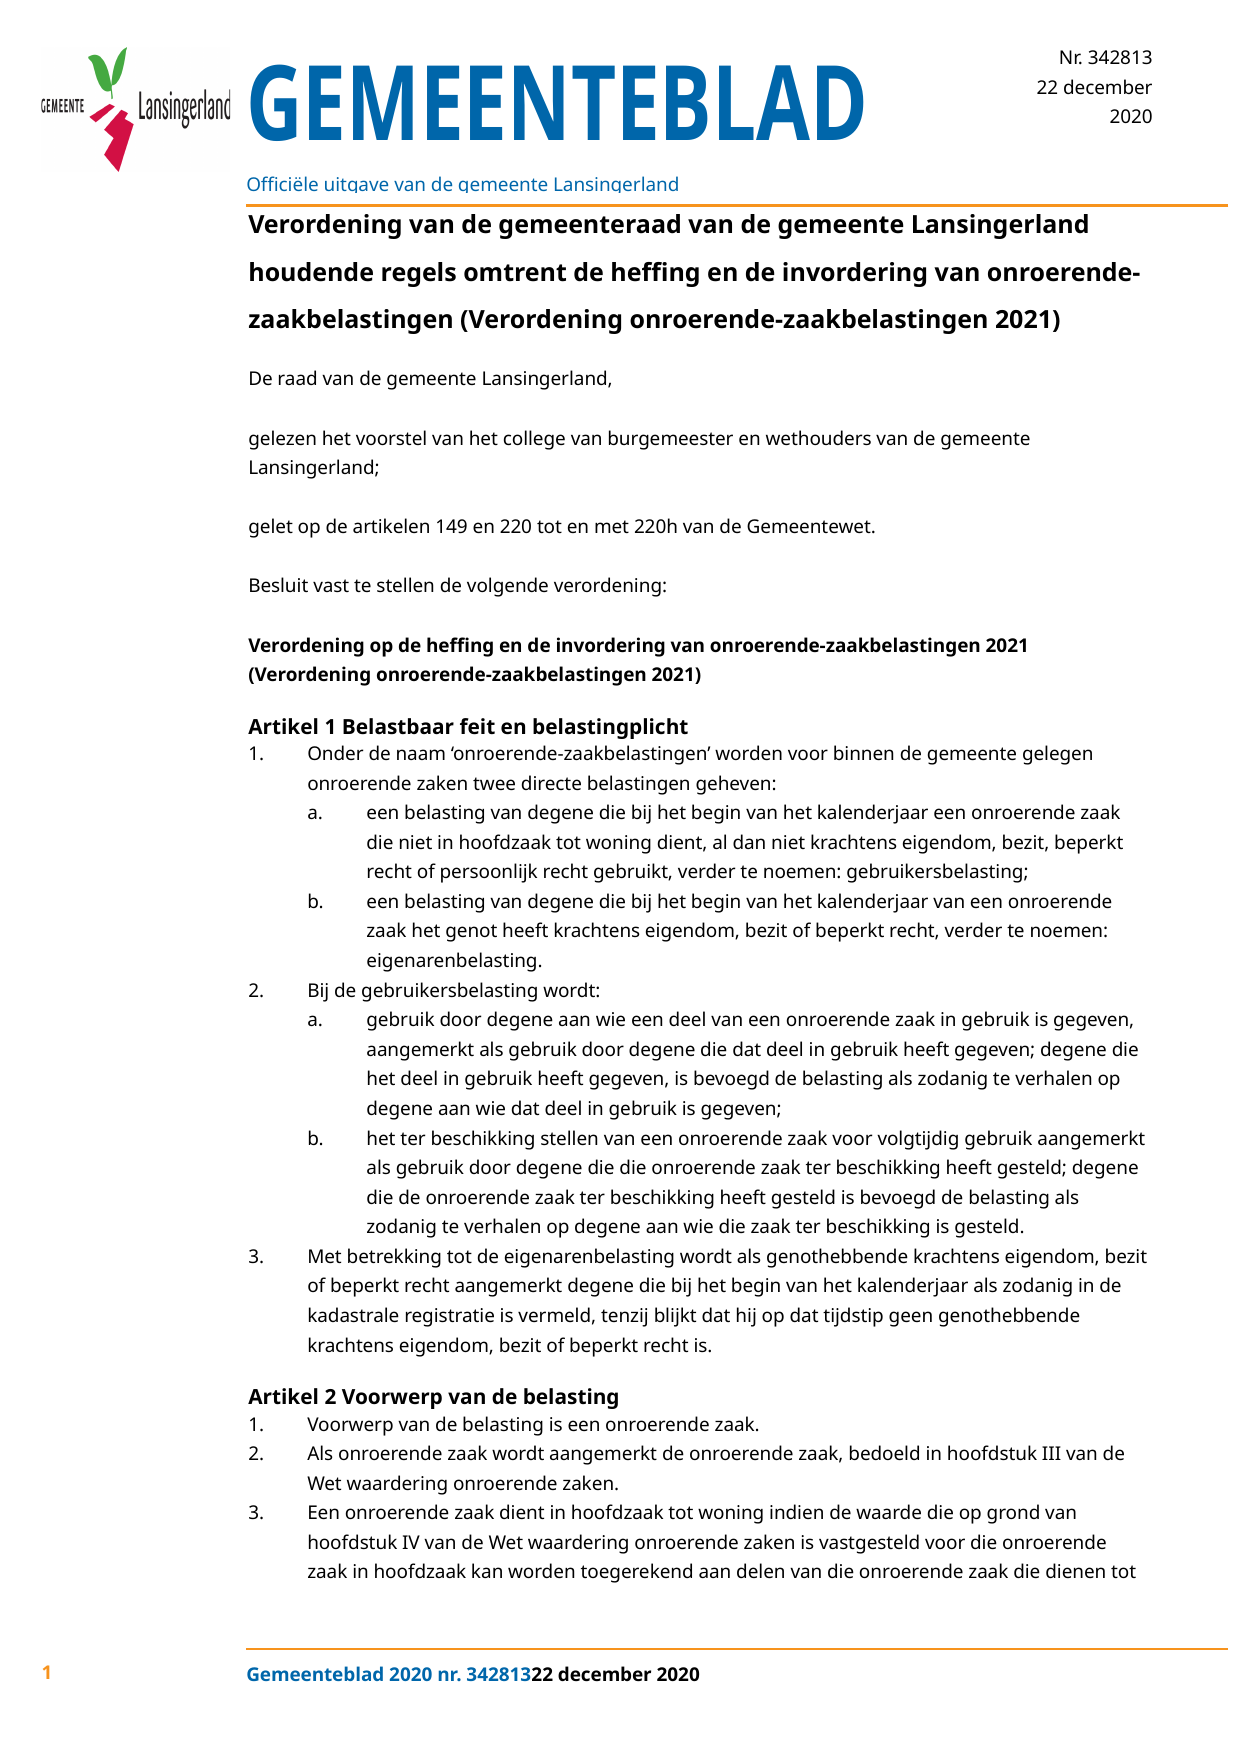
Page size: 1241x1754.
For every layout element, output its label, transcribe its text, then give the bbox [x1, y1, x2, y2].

list Als onroerende zaak wordt aangemerkt de onroerende zaak, bedoeld in hoofdstuk III van de Wet waardering onroerende zaken. [248, 1440, 1152, 1496]
text gelezen het voorstel van het college van burgemeester en wethouders van de gemeente Lansingerland; [248, 425, 1152, 480]
list een belasting van degene die bij het begin van het kalenderjaar van een onroerende zaak het genot heeft krachtens eigendom, bezit of beperkt recht, verder te noemen: eigenarenbelasting. [307, 888, 1152, 973]
picture [41, 47, 231, 172]
text Verordening van de gemeenteraad van de gemeente Lansingerland houdende regels omtrent de heffing en de invordering van onroerende-zaakbelastingen (Verordening onroerende-zaakbelastingen 2021) [248, 207, 1152, 336]
list Een onroerende zaak dient in hoofdzaak tot woning indien de waarde die op grond van hoofdstuk IV van de Wet waardering onroerende zaken is vastgesteld voor die onroerende zaak in hoofdzaak kan worden toegerekend aan delen van die onroerende zaak die dienen tot [248, 1499, 1152, 1584]
text Besluit vast te stellen de volgende verordening: [248, 573, 1152, 598]
list een belasting van degene die bij het begin van het kalenderjaar een onroerende zaak die niet in hoofdzaak tot woning dient, al dan niet krachtens eigendom, bezit, beperkt recht of persoonlijk recht gebruikt, verder te noemen: gebruikersbelasting; [307, 799, 1152, 884]
text Artikel 1 Belastbaar feit en belastingplicht [248, 712, 1152, 740]
text De raad van de gemeente Lansingerland, [248, 366, 1152, 391]
text Verordening op de heffing en de invordering van onroerende-zaakbelastingen 2021 (Verordening onroerende-zaakbelastingen 2021) [248, 632, 1152, 687]
list Onder de naam ‘onroerende-zaakbelastingen’ worden voor binnen de gemeente gelegen onroerende zaken twee directe belastingen geheven: [248, 740, 1152, 796]
list Met betrekking tot de eigenarenbelasting wordt als genothebbende krachtens eigendom, bezit of beperkt recht aangemerkt degene die bij het begin van het kalenderjaar als zodanig in de kadastrale registratie is vermeld, tenzij blijkt dat hij op dat tijdstip geen genothebbende krachtens eigendom, bezit of beperkt recht is. [248, 1243, 1152, 1358]
list Voorwerp van de belasting is een onroerende zaak. [248, 1411, 1152, 1436]
text gelet op de artikelen 149 en 220 tot en met 220h van de Gemeentewet. [248, 513, 1152, 539]
list het ter beschikking stellen van een onroerende zaak voor volgtijdig gebruik aangemerkt als gebruik door degene die die onroerende zaak ter beschikking heeft gesteld; degene die de onroerende zaak ter beschikking heeft gesteld is bevoegd de belasting als zodanig te verhalen op degene aan wie die zaak ter beschikking is gesteld. [307, 1125, 1152, 1239]
text Artikel 2 Voorwerp van de belasting [248, 1382, 1152, 1411]
list gebruik door degene aan wie een deel van een onroerende zaak in gebruik is gegeven, aangemerkt als gebruik door degene die dat deel in gebruik heeft gegeven; degene die het deel in gebruik heeft gegeven, is bevoegd de belasting als zodanig te verhalen op degene aan wie dat deel in gebruik is gegeven; [307, 1006, 1152, 1121]
list Bij de gebruikersbelasting wordt: [248, 977, 1152, 1003]
